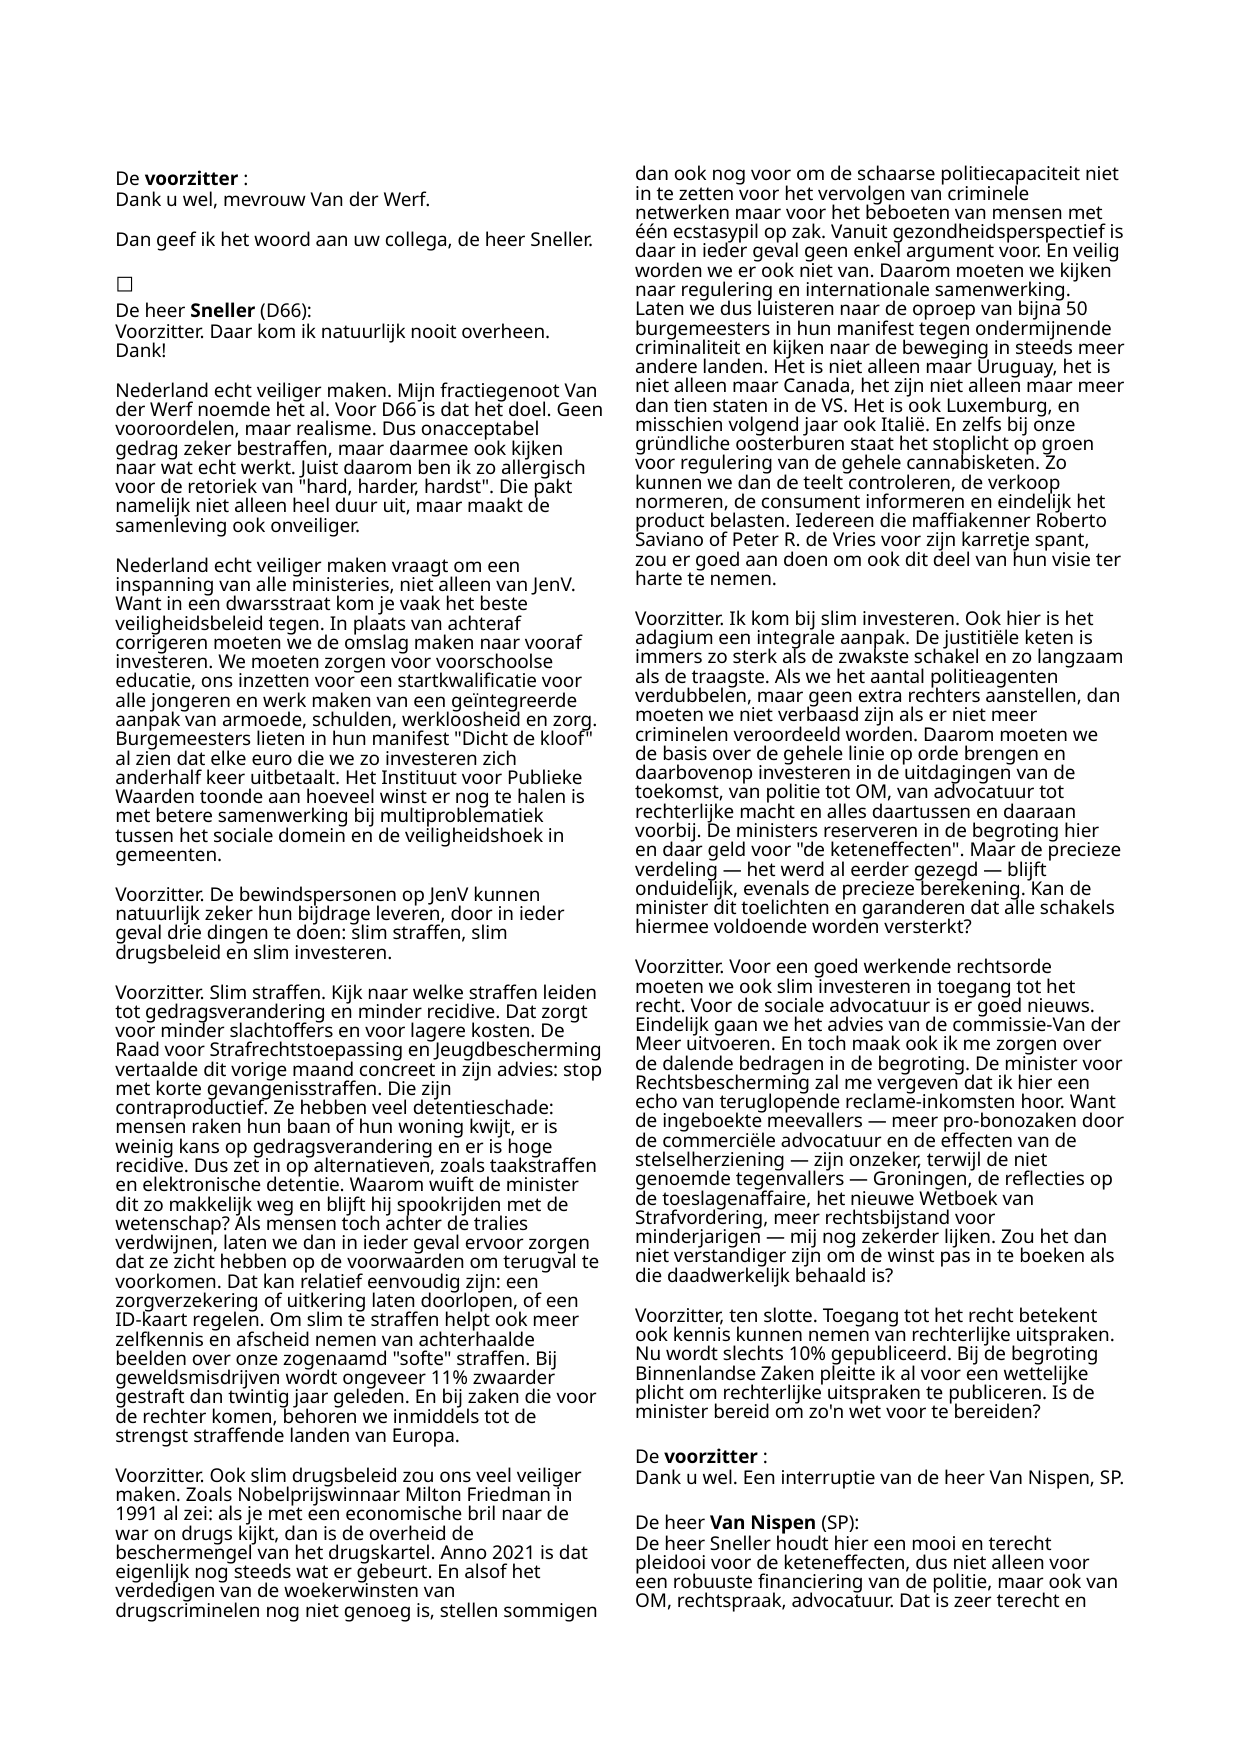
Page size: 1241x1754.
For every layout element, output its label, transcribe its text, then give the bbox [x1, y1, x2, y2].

text De heer Van Nispen (SP): [635, 1509, 1125, 1535]
text De heer Sneller (D66): [115, 297, 605, 323]
text Dank u wel. Een interruptie van de heer Van Nispen, SP. [635, 1469, 1125, 1488]
text Voorzitter. Ik kom bij slim investeren. Ook hier is het adagium een integrale aanpak. De justitiële keten is immers zo sterk als de zwakste schakel en zo langzaam als de traagste. Als we het aantal politieagenten verdubbelen, maar geen extra rechters aanstellen, dan moeten we niet verbaasd zijn als er niet meer criminelen veroordeeld worden. Daarom moeten we de basis over de gehele linie op orde brengen en daarbovenop investeren in de uitdagingen van de toekomst, van politie tot OM, van advocatuur tot rechterlijke macht en alles daartussen en daaraan voorbij. De ministers reserveren in de begroting hier en daar geld voor "de keteneffecten". Maar de precieze verdeling — het werd al eerder gezegd — blijft onduidelijk, evenals de precieze berekening. Kan de minister dit toelichten en garanderen dat alle schakels hiermee voldoende worden versterkt? [635, 610, 1125, 938]
text Voorzitter. Daar kom ik natuurlijk nooit overheen. Dank! [115, 323, 605, 361]
text Voorzitter. De bewindspersonen op JenV kunnen natuurlijk zeker hun bijdrage leveren, door in ieder geval drie dingen te doen: slim straffen, slim drugsbeleid en slim investeren. [115, 886, 605, 963]
text Nederland echt veiliger maken vraagt om een inspanning van alle ministeries, niet alleen van JenV. Want in een dwarsstraat kom je vaak het beste veiligheidsbeleid tegen. In plaats van achteraf corrigeren moeten we de omslag maken naar vooraf investeren. We moeten zorgen voor voorschoolse educatie, ons inzetten voor een startkwalificatie voor alle jongeren en werk maken van een geïntegreerde aanpak van armoede, schulden, werkloosheid en zorg. Burgemeesters lieten in hun manifest "Dicht de kloof" al zien dat elke euro die we zo investeren zich anderhalf keer uitbetaalt. Het Instituut voor Publieke Waarden toonde aan hoeveel winst er nog te halen is met betere samenwerking bij multiproblematiek tussen het sociale domein en de veiligheidshoek in gemeenten. [115, 557, 605, 865]
text De voorzitter : [635, 1443, 1125, 1469]
text De voorzitter : [115, 165, 605, 191]
text Dan geef ik het woord aan uw collega, de heer Sneller. [115, 231, 605, 250]
text Nederland echt veiliger maken. Mijn fractiegenoot Van der Werf noemde het al. Voor D66 is dat het doel. Geen vooroordelen, maar realisme. Dus onacceptabel gedrag zeker bestraffen, maar daarmee ook kijken naar wat echt werkt. Juist daarom ben ik zo allergisch voor de retoriek van "hard, harder, hardst". Die pakt namelijk niet alleen heel duur uit, maar maakt de samenleving ook onveiliger. [115, 382, 605, 536]
text Voorzitter. Voor een goed werkende rechtsorde moeten we ook slim investeren in toegang tot het recht. Voor de sociale advocatuur is er goed nieuws. Eindelijk gaan we het advies van de commissie-Van der Meer uitvoeren. En toch maak ook ik me zorgen over de dalende bedragen in de begroting. De minister voor Rechtsbescherming zal me vergeven dat ik hier een echo van teruglopende reclame-inkomsten hoor. Want de ingeboekte meevallers — meer pro-bonozaken door de commerciële advocatuur en de effecten van de stelselherziening — zijn onzeker, terwijl de niet genoemde tegenvallers — Groningen, de reflecties op de toeslagenaffaire, het nieuwe Wetboek van Strafvordering, meer rechtsbijstand voor minderjarigen — mij nog zekerder lijken. Zou het dan niet verstandiger zijn om de winst pas in te boeken als die daadwerkelijk behaald is? [635, 958, 1125, 1286]
text ⬜ [115, 271, 605, 297]
text Voorzitter, ten slotte. Toegang tot het recht betekent ook kennis kunnen nemen van rechterlijke uitspraken. Nu wordt slechts 10% gepubliceerd. Bij de begroting Binnenlandse Zaken pleitte ik al voor een wettelijke plicht om rechterlijke uitspraken te publiceren. Is de minister bereid om zo'n wet voor te bereiden? [635, 1307, 1125, 1422]
text dan ook nog voor om de schaarse politiecapaciteit niet in te zetten voor het vervolgen van criminele netwerken maar voor het beboeten van mensen met één ecstasypil op zak. Vanuit gezondheidsperspectief is daar in ieder geval geen enkel argument voor. En veilig worden we er ook niet van. Daarom moeten we kijken naar regulering en internationale samenwerking. Laten we dus luisteren naar de oproep van bijna 50 burgemeesters in hun manifest tegen ondermijnende criminaliteit en kijken naar de beweging in steeds meer andere landen. Het is niet alleen maar Uruguay, het is niet alleen maar Canada, het zijn niet alleen maar meer dan tien staten in de VS. Het is ook Luxemburg, en misschien volgend jaar ook Italië. En zelfs bij onze gründliche oosterburen staat het stoplicht op groen voor regulering van de gehele cannabisketen. Zo kunnen we dan de teelt controleren, de verkoop normeren, de consument informeren en eindelijk het product belasten. Iedereen die maffiakenner Roberto Saviano of Peter R. de Vries voor zijn karretje spant, zou er goed aan doen om ook dit deel van hun visie ter harte te nemen. [635, 165, 1125, 589]
text De heer Sneller houdt hier een mooi en terecht pleidooi voor de keteneffecten, dus niet alleen voor een robuuste financiering van de politie, maar ook van OM, rechtspraak, advocatuur. Dat is zeer terecht en [635, 1535, 1125, 1612]
text Voorzitter. Ook slim drugsbeleid zou ons veel veiliger maken. Zoals Nobelprijswinnaar Milton Friedman in 1991 al zei: als je met een economische bril naar de war on drugs kijkt, dan is de overheid de beschermengel van het drugskartel. Anno 2021 is dat eigenlijk nog steeds wat er gebeurt. En alsof het verdedigen van de woekerwinsten van drugscriminelen nog niet genoeg is, stellen sommigen [115, 1467, 605, 1621]
text Voorzitter. Slim straffen. Kijk naar welke straffen leiden tot gedragsverandering en minder recidive. Dat zorgt voor minder slachtoffers en voor lagere kosten. De Raad voor Strafrechtstoepassing en Jeugdbescherming vertaalde dit vorige maand concreet in zijn advies: stop met korte gevangenisstraffen. Die zijn contraproductief. Ze hebben veel detentieschade: mensen raken hun baan of hun woning kwijt, er is weinig kans op gedragsverandering en er is hoge recidive. Dus zet in op alternatieven, zoals taakstraffen en elektronische detentie. Waarom wuift de minister dit zo makkelijk weg en blijft hij spookrijden met de wetenschap? Als mensen toch achter de tralies verdwijnen, laten we dan in ieder geval ervoor zorgen dat ze zicht hebben op de voorwaarden om terugval te voorkomen. Dat kan relatief eenvoudig zijn: een zorgverzekering of uitkering laten doorlopen, of een ID-kaart regelen. Om slim te straffen helpt ook meer zelfkennis en afscheid nemen van achterhaalde beelden over onze zogenaamd "softe" straffen. Bij geweldsmisdrijven wordt ongeveer 11% zwaarder gestraft dan twintig jaar geleden. En bij zaken die voor de rechter komen, behoren we inmiddels tot de strengst straffende landen van Europa. [115, 984, 605, 1446]
text Dank u wel, mevrouw Van der Werf. [115, 191, 605, 210]
